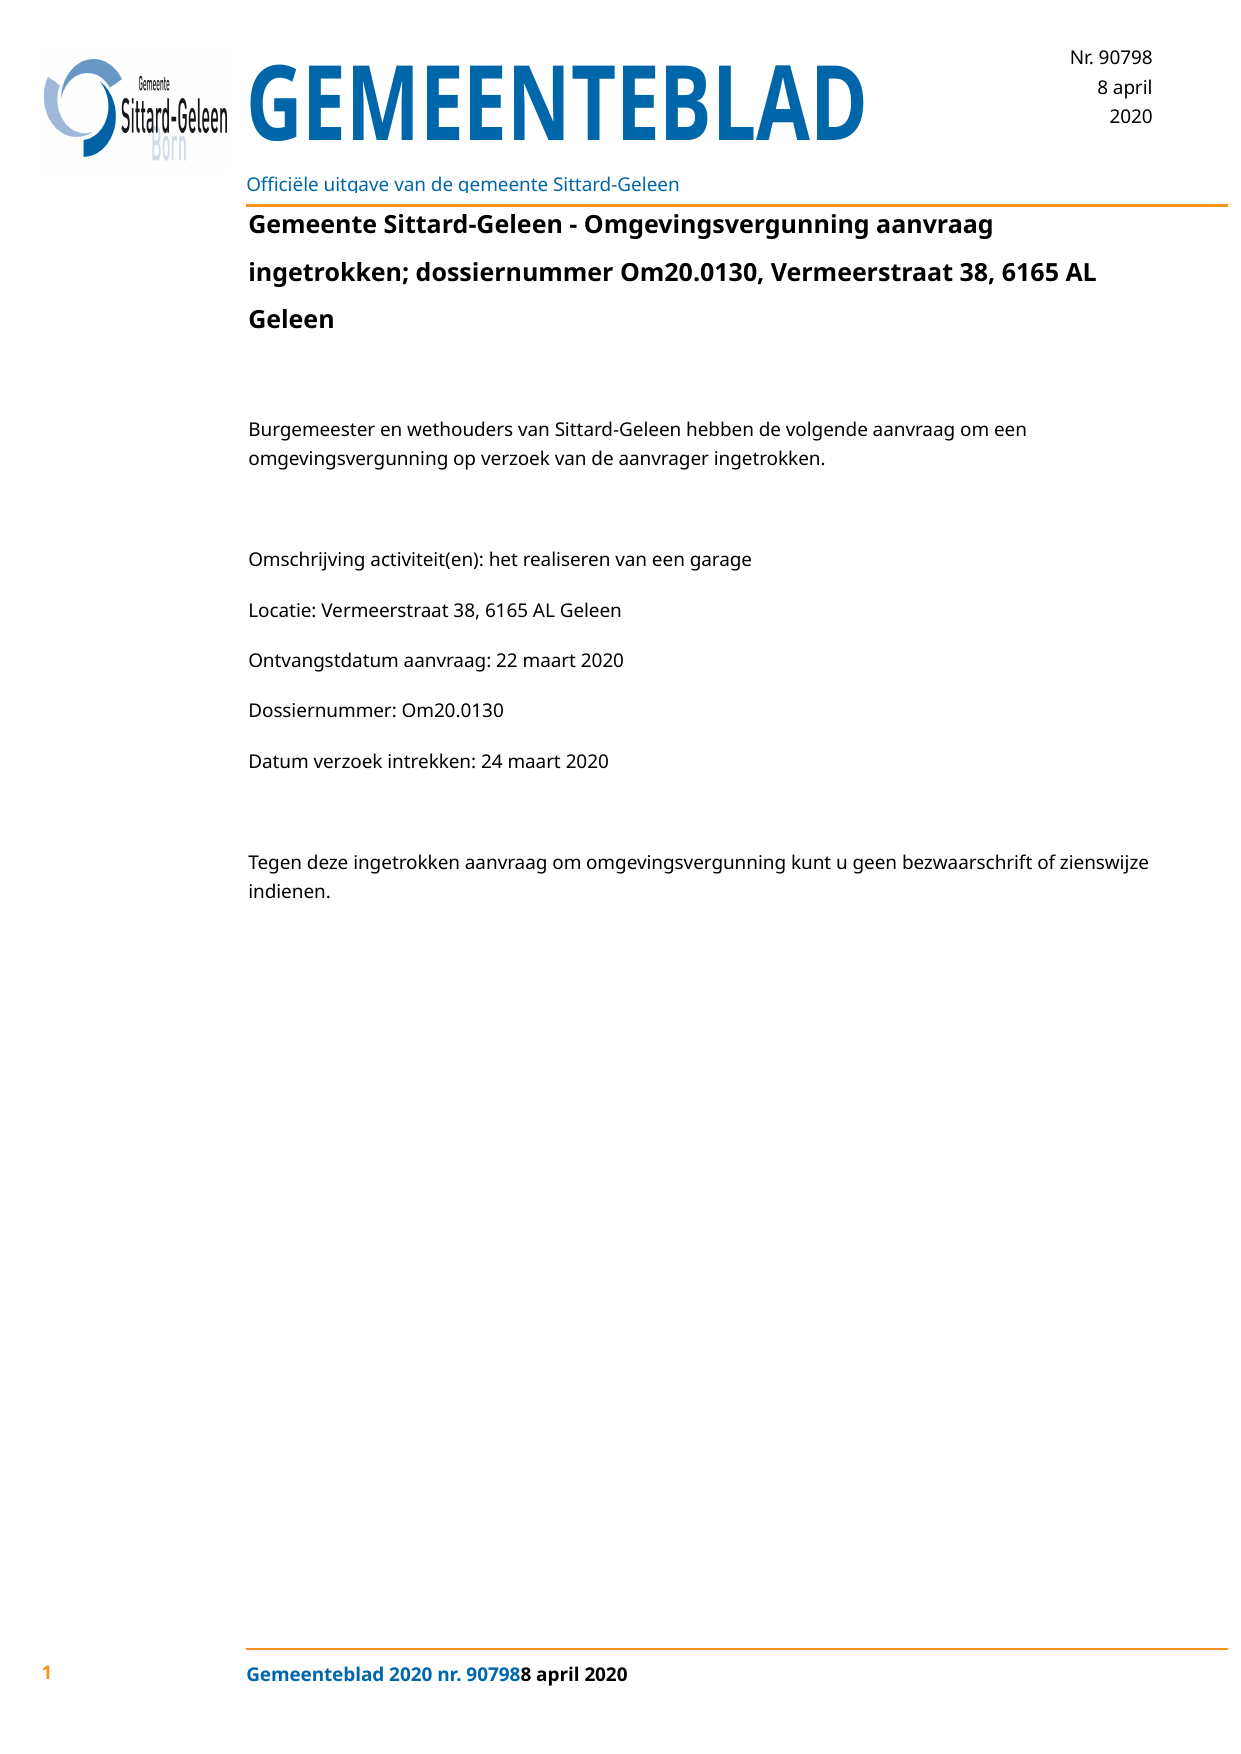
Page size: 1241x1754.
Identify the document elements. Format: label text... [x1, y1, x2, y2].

picture [41, 47, 231, 172]
text Tegen deze ingetrokken aanvraag om omgevingsvergunning kunt u geen bezwaarschrift of zienswijze indienen. [248, 849, 1152, 904]
text Locatie: Vermeerstraat 38, 6165 AL Geleen [248, 597, 1152, 622]
text Dossiernummer: Om20.0130 [248, 698, 1152, 723]
text Burgemeester en wethouders van Sittard-Geleen hebben de volgende aanvraag om een omgevingsvergunning op verzoek van de aanvrager ingetrokken. [248, 416, 1152, 471]
text Omschrijving activiteit(en): het realiseren van een garage [248, 546, 1152, 572]
text Datum verzoek intrekken: 24 maart 2020 [248, 748, 1152, 774]
text Ontvangstdatum aanvraag: 22 maart 2020 [248, 647, 1152, 673]
text Gemeente Sittard-Geleen - Omgevingsvergunning aanvraag ingetrokken; dossiernummer Om20.0130, Vermeerstraat 38, 6165 AL Geleen [248, 207, 1152, 336]
